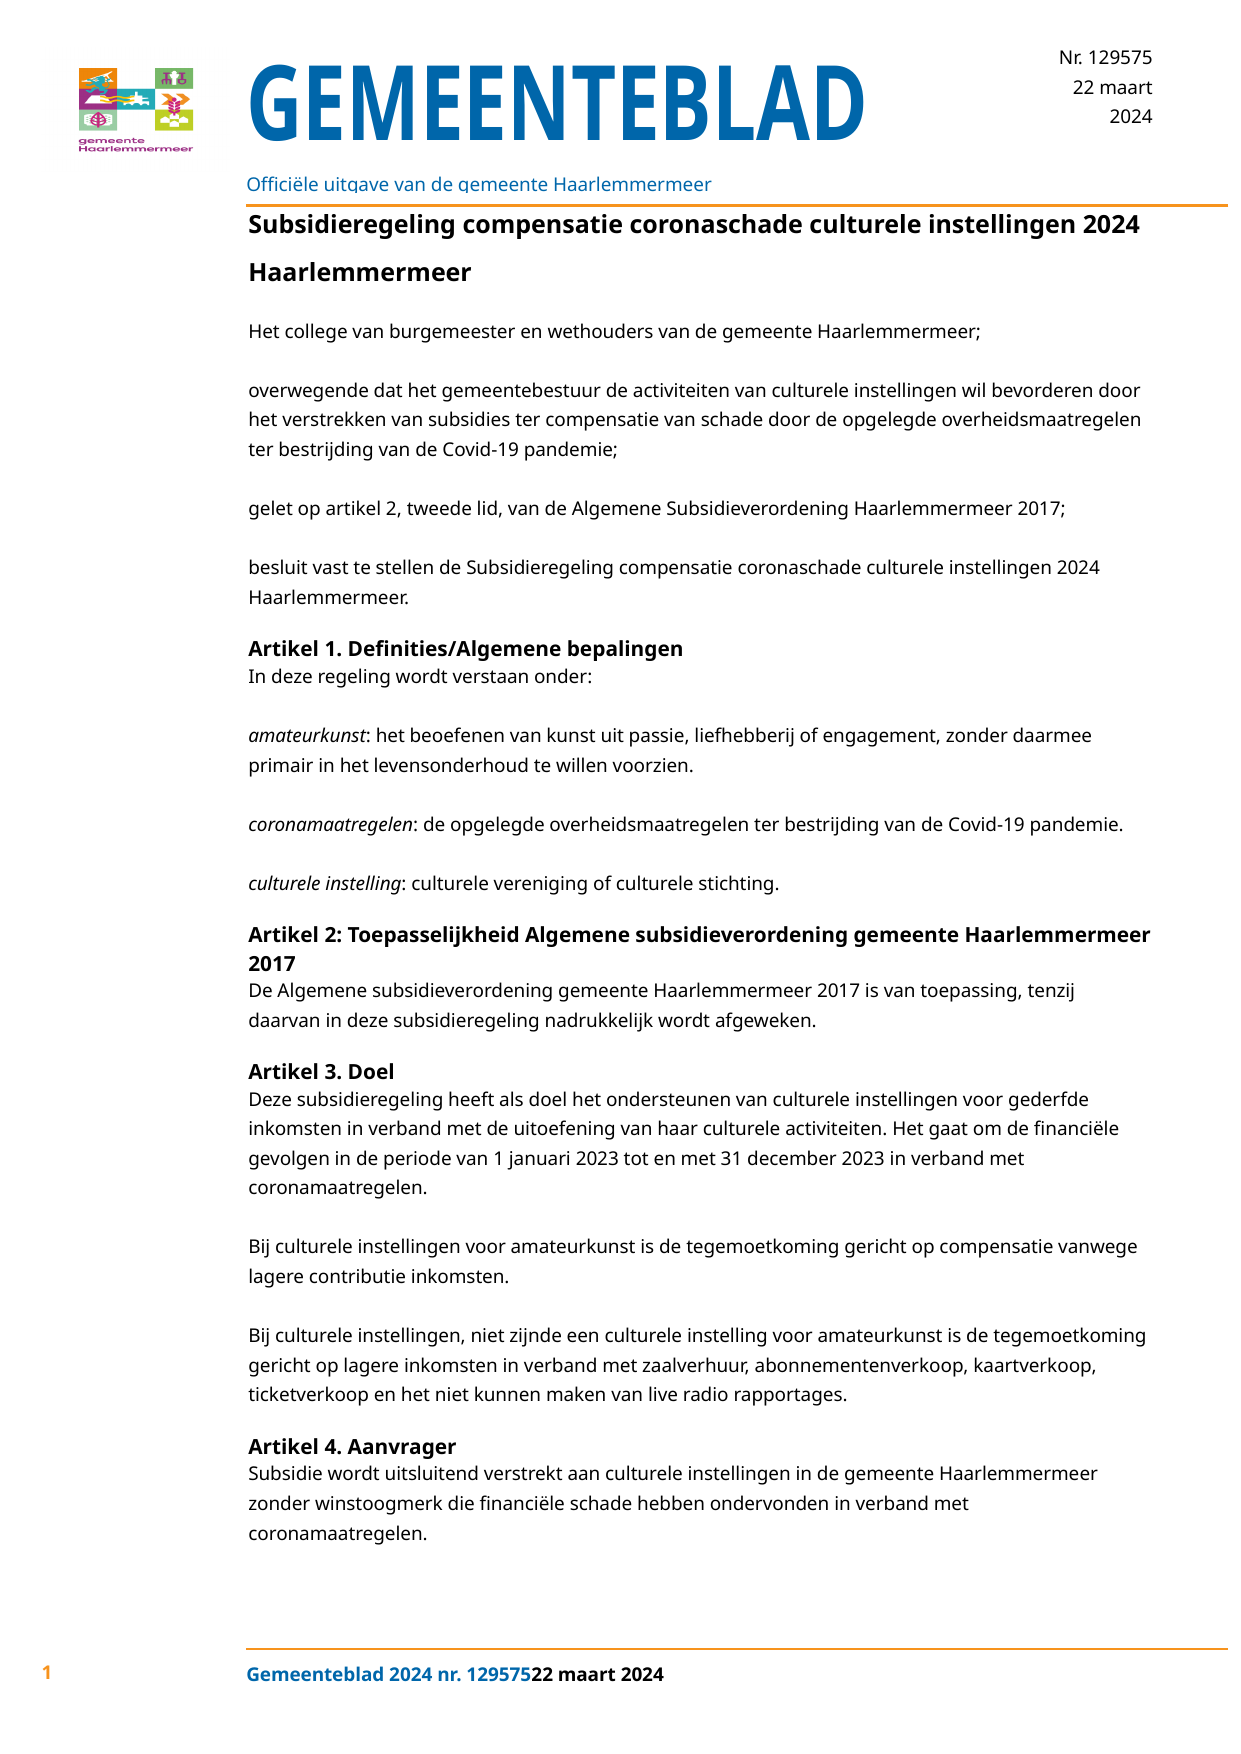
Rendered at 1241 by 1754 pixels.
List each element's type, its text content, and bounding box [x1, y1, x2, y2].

text Artikel 2: Toepasselijkheid Algemene subsidieverordening gemeente Haarlemmermeer 2017 [248, 921, 1152, 977]
text Artikel 1. Definities/Algemene bepalingen [248, 634, 1152, 663]
text Bij culturele instellingen voor amateurkunst is de tegemoetkoming gericht op compensatie vanwege lagere contributie inkomsten. [248, 1234, 1152, 1289]
picture [41, 47, 231, 172]
text besluit vast te stellen de Subsidieregeling compensatie coronaschade culturele instellingen 2024 Haarlemmermeer. [248, 554, 1152, 610]
text overwegende dat het gemeentebestuur de activiteiten van culturele instellingen wil bevorderen door het verstrekken van subsidies ter compensatie van schade door de opgelegde overheidsmaatregelen ter bestrijding van de Covid-19 pandemie; [248, 377, 1152, 462]
text Artikel 4. Aanvrager [248, 1432, 1152, 1461]
text Deze subsidieregeling heeft als doel het ondersteunen van culturele instellingen voor gederfde inkomsten in verband met de uitoefening van haar culturele activiteiten. Het gaat om de financiële gevolgen in de periode van 1 januari 2023 tot en met 31 december 2023 in verband met coronamaatregelen. [248, 1086, 1152, 1200]
text amateurkunst: het beoefenen van kunst uit passie, liefhebberij of engagement, zonder daarmee primair in het levensonderhoud te willen voorzien. [248, 722, 1152, 777]
text In deze regeling wordt verstaan onder: [248, 663, 1152, 689]
text culturele instelling: culturele vereniging of culturele stichting. [248, 870, 1152, 896]
text Artikel 3. Doel [248, 1057, 1152, 1086]
text Bij culturele instellingen, niet zijnde een culturele instelling voor amateurkunst is de tegemoetkoming gericht op lagere inkomsten in verband met zaalverhuur, abonnementenverkoop, kaartverkoop, ticketverkoop en het niet kunnen maken van live radio rapportages. [248, 1322, 1152, 1407]
text gelet op artikel 2, tweede lid, van de Algemene Subsidieverordening Haarlemmermeer 2017; [248, 495, 1152, 521]
text Het college van burgemeester en wethouders van de gemeente Haarlemmermeer; [248, 318, 1152, 344]
text Subsidie wordt uitsluitend verstrekt aan culturele instellingen in de gemeente Haarlemmermeer zonder winstoogmerk die financiële schade hebben ondervonden in verband met coronamaatregelen. [248, 1461, 1152, 1545]
text coronamaatregelen: de opgelegde overheidsmaatregelen ter bestrijding van de Covid-19 pandemie. [248, 811, 1152, 837]
text Subsidieregeling compensatie coronaschade culturele instellingen 2024 Haarlemmermeer [248, 207, 1152, 288]
text De Algemene subsidieverordening gemeente Haarlemmermeer 2017 is van toepassing, tenzij daarvan in deze subsidieregeling nadrukkelijk wordt afgeweken. [248, 977, 1152, 1033]
